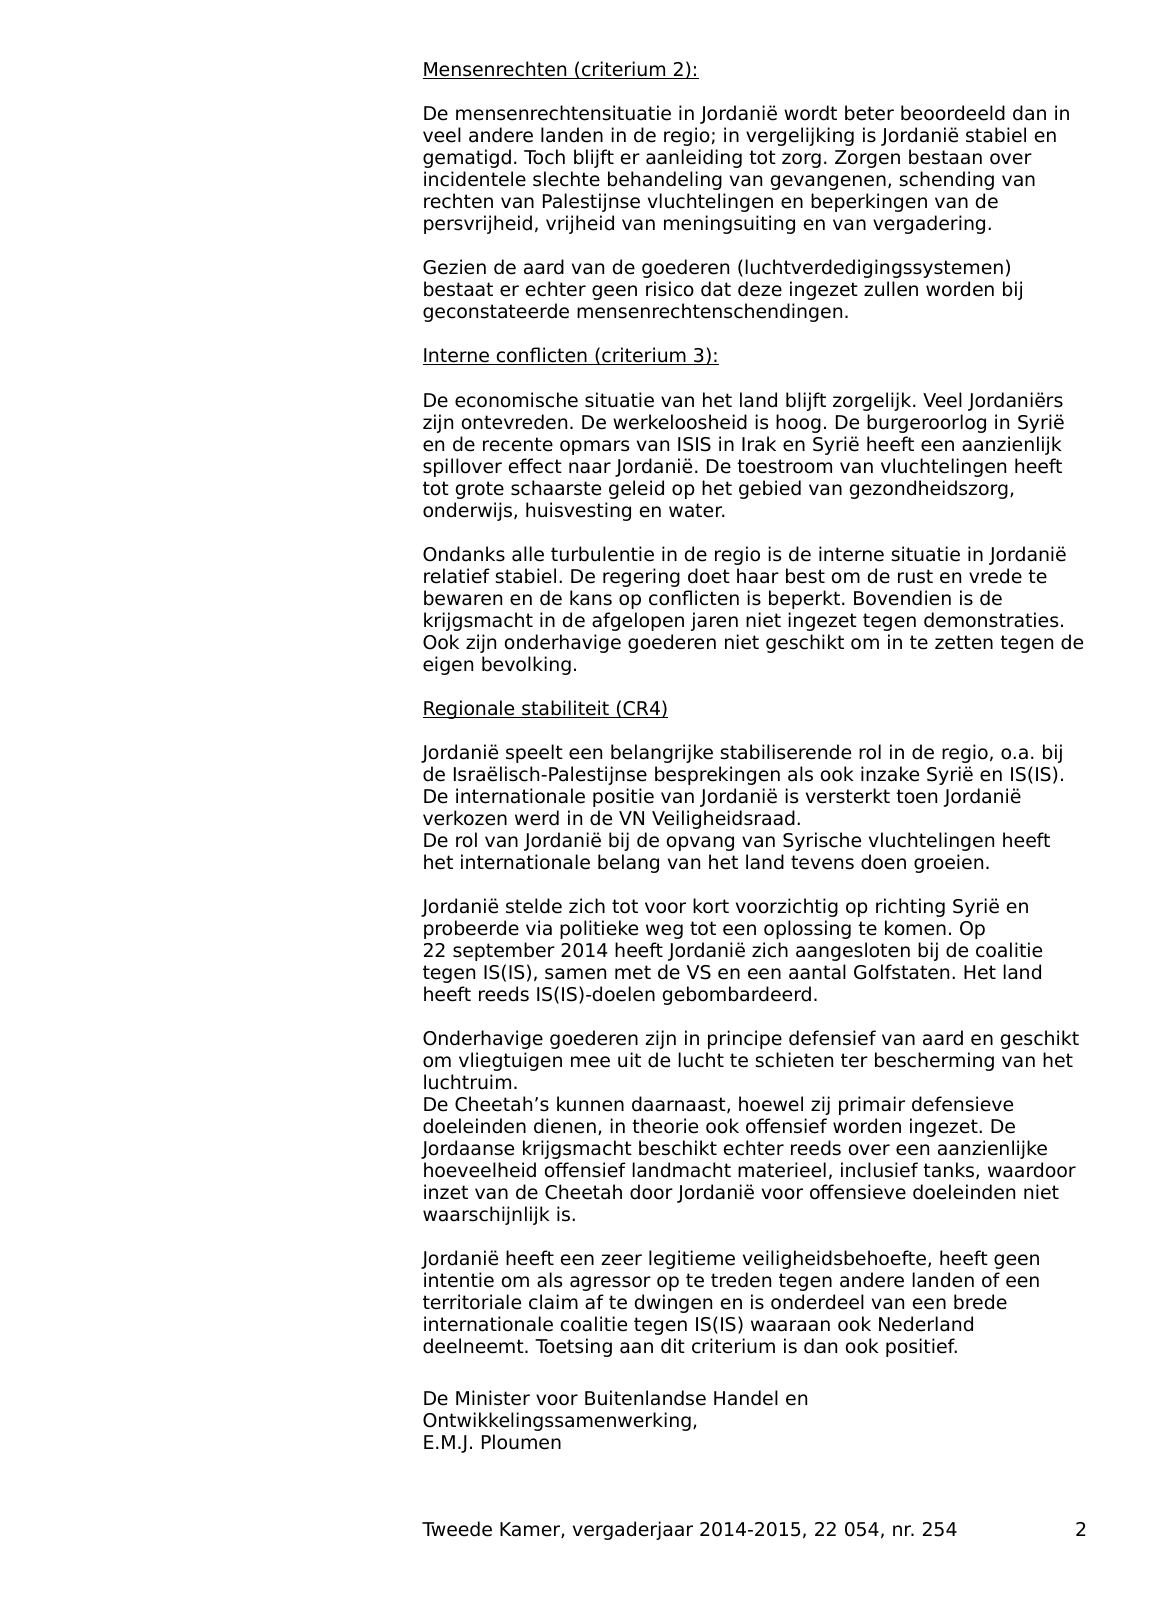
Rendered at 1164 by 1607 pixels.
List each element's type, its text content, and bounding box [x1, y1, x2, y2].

text De mensenrechtensituatie in Jordanië wordt beter beoordeeld dan in veel andere landen in de regio; in vergelijking is Jordanië stabiel en gematigd. Toch blijft er aanleiding tot zorg. Zorgen bestaan over incidentele slechte behandeling van gevangenen, schending van rechten van Palestijnse vluchtelingen en beperkingen van de persvrijheid, vrijheid van meningsuiting en van vergadering. [422, 103, 1087, 235]
subtitle Interne conflicten (criterium 3): [422, 345, 1087, 367]
subtitle Regionale stabiliteit (CR4) [422, 698, 1087, 720]
text De Minister voor Buitenlandse Handel en Ontwikkelingssamenwerking, E.M.J. Ploumen [422, 1388, 1087, 1454]
text Jordanië heeft een zeer legitieme veiligheidsbehoefte, heeft geen intentie om als agressor op te treden tegen andere landen of een territoriale claim af te dwingen en is onderdeel van een brede internationale coalitie tegen IS(IS) waaraan ook Nederland deelneemt. Toetsing aan dit criterium is dan ook positief. [422, 1248, 1087, 1358]
subtitle Mensenrechten (criterium 2): [422, 59, 1087, 81]
text Gezien de aard van de goederen (luchtverdedigingssystemen) bestaat er echter geen risico dat deze ingezet zullen worden bij geconstateerde mensenrechtenschendingen. [422, 257, 1087, 323]
text De Cheetah’s kunnen daarnaast, hoewel zij primair defensieve doeleinden dienen, in theorie ook offensief worden ingezet. De Jordaanse krijgsmacht beschikt echter reeds over een aanzienlijke hoeveelheid offensief landmacht materieel, inclusief tanks, waardoor inzet van de Cheetah door Jordanië voor offensieve doeleinden niet waarschijnlijk is. [422, 1094, 1087, 1226]
text Jordanië stelde zich tot voor kort voorzichtig op richting Syrië en probeerde via politieke weg tot een oplossing te komen. Op 22 september 2014 heeft Jordanië zich aangesloten bij de coalitie tegen IS(IS), samen met de VS en een aantal Golfstaten. Het land heeft reeds IS(IS)-doelen gebombardeerd. [422, 896, 1087, 1006]
text De economische situatie van het land blijft zorgelijk. Veel Jordaniërs zijn ontevreden. De werkeloosheid is hoog. De burgeroorlog in Syrië en de recente opmars van ISIS in Irak en Syrië heeft een aanzienlijk spillover effect naar Jordanië. De toestroom van vluchtelingen heeft tot grote schaarste geleid op het gebied van gezondheidszorg, onderwijs, huisvesting en water. [422, 389, 1087, 521]
text De rol van Jordanië bij de opvang van Syrische vluchtelingen heeft het internationale belang van het land tevens doen groeien. [422, 830, 1087, 874]
text Jordanië speelt een belangrijke stabiliserende rol in de regio, o.a. bij de Israëlisch-Palestijnse besprekingen als ook inzake Syrië en IS(IS). De internationale positie van Jordanië is versterkt toen Jordanië verkozen werd in de VN Veiligheidsraad. [422, 742, 1087, 830]
text Ondanks alle turbulentie in de regio is de interne situatie in Jordanië relatief stabiel. De regering doet haar best om de rust en vrede te bewaren en de kans op conflicten is beperkt. Bovendien is de krijgsmacht in de afgelopen jaren niet ingezet tegen demonstraties. Ook zijn onderhavige goederen niet geschikt om in te zetten tegen de eigen bevolking. [422, 544, 1087, 676]
text Onderhavige goederen zijn in principe defensief van aard en geschikt om vliegtuigen mee uit de lucht te schieten ter bescherming van het luchtruim. [422, 1028, 1087, 1094]
